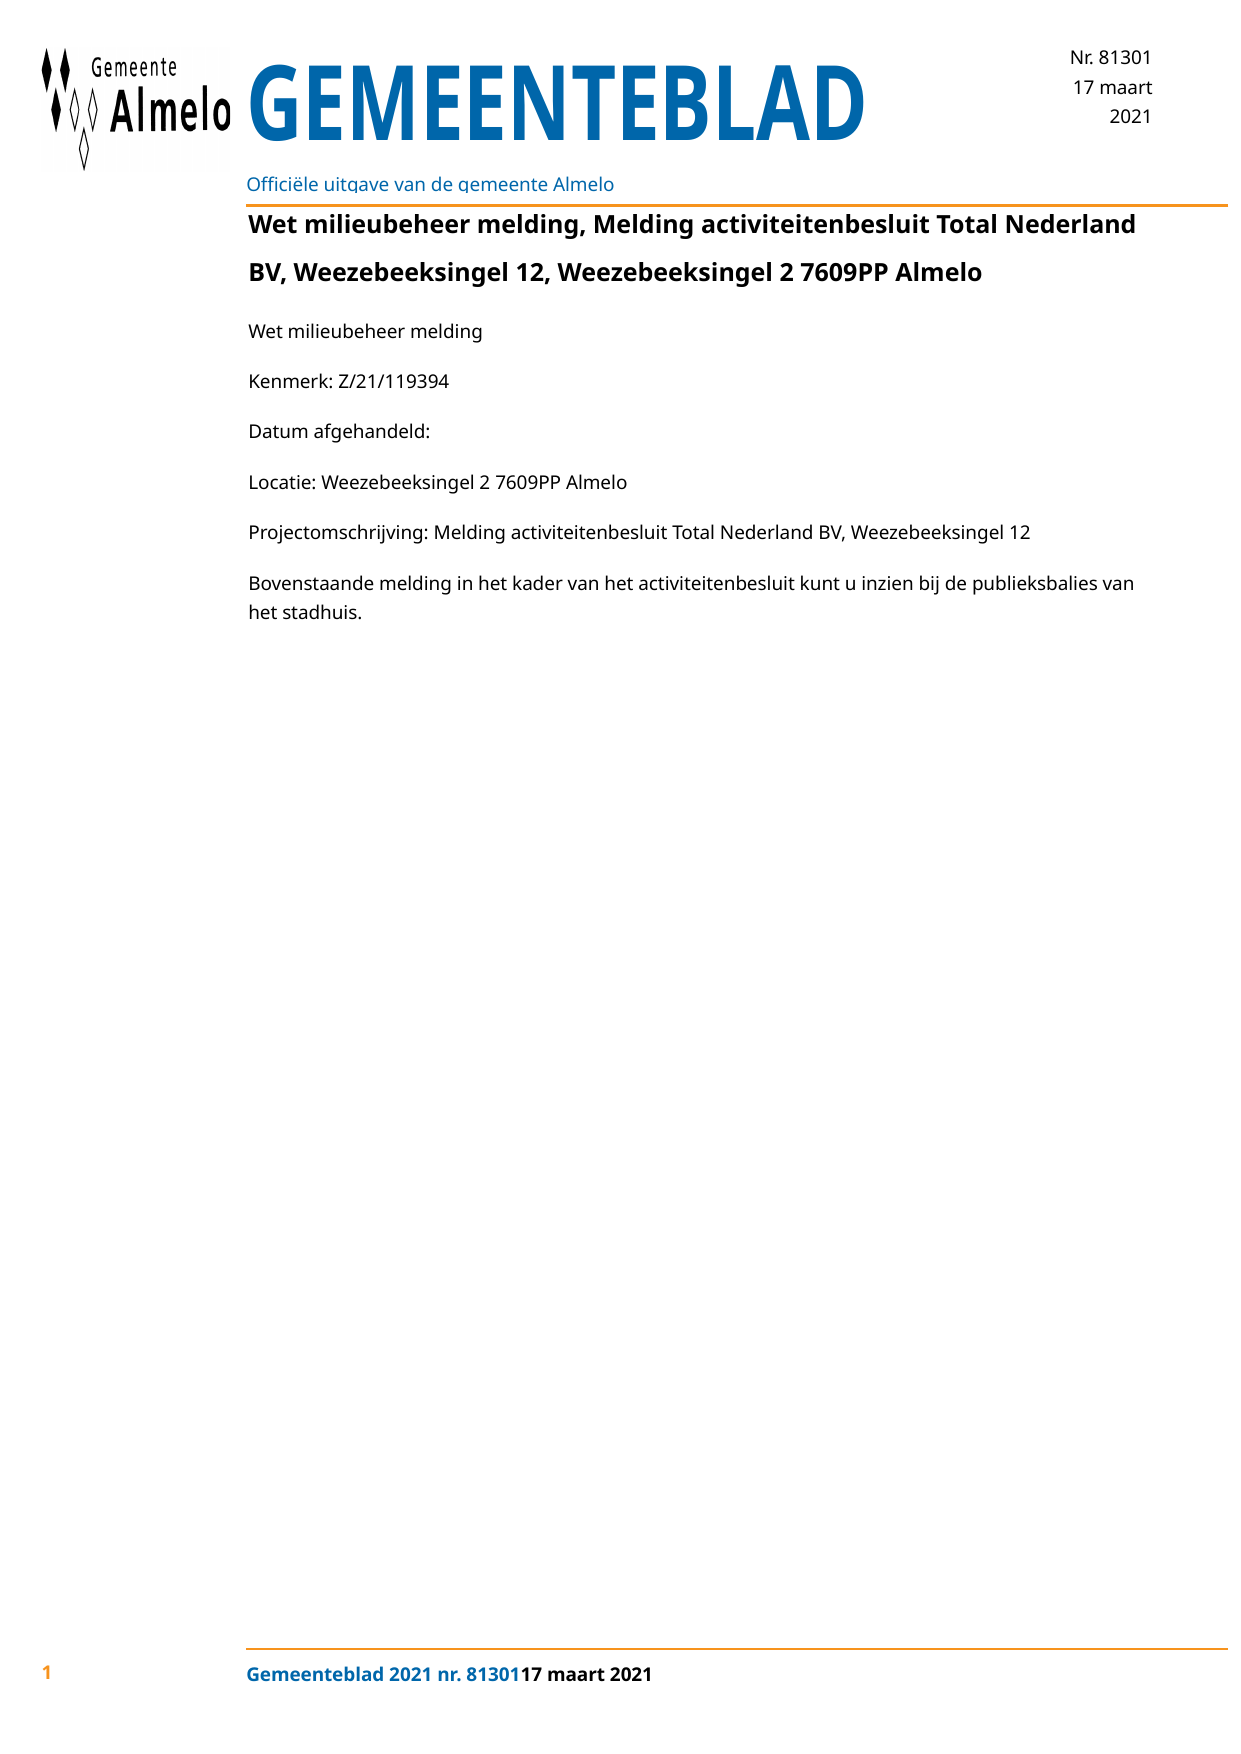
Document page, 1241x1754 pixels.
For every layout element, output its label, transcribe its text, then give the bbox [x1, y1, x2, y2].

text Wet milieubeheer melding, Melding activiteitenbesluit Total Nederland BV, Weezebeeksingel 12, Weezebeeksingel 2 7609PP Almelo [248, 207, 1152, 288]
text Locatie: Weezebeeksingel 2 7609PP Almelo [248, 469, 1152, 495]
text Datum afgehandeld: [248, 419, 1152, 444]
picture [41, 47, 231, 172]
text Projectomschrijving: Melding activiteitenbesluit Total Nederland BV, Weezebeeksingel 12 [248, 519, 1152, 545]
text Bovenstaande melding in het kader van het activiteitenbesluit kunt u inzien bij de publieksbalies van het stadhuis. [248, 570, 1152, 625]
text Wet milieubeheer melding [248, 318, 1152, 344]
text Kenmerk: Z/21/119394 [248, 368, 1152, 394]
